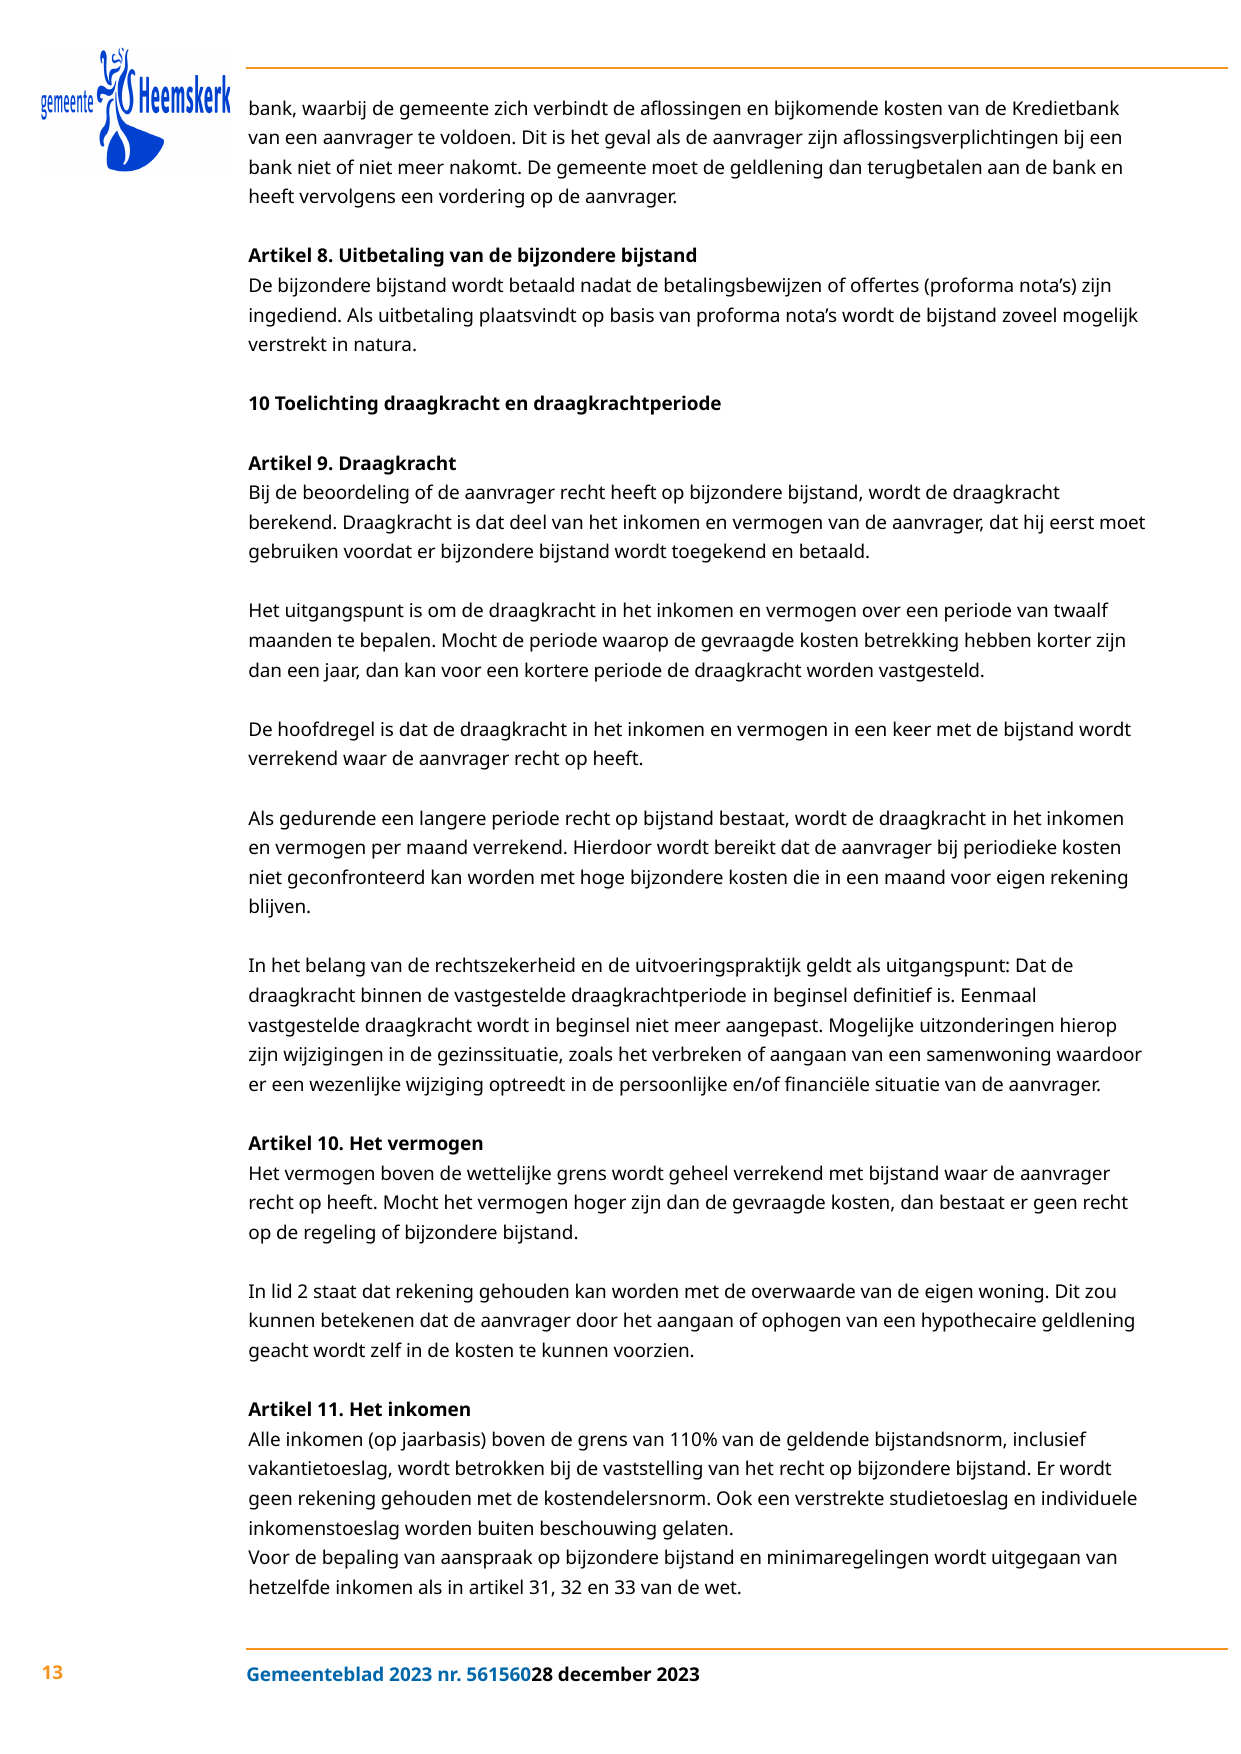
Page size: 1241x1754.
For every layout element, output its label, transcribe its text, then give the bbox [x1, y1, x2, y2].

picture [41, 47, 231, 172]
text Bij de beoordeling of de aanvrager recht heeft op bijzondere bijstand, wordt de draagkracht berekend. Draagkracht is dat deel van het inkomen en vermogen van de aanvrager, dat hij eerst moet gebruiken voordat er bijzondere bijstand wordt toegekend en betaald. [248, 479, 1152, 564]
text Artikel 9. Draagkracht [248, 450, 1152, 476]
text Alle inkomen (op jaarbasis) boven de grens van 110% van de geldende bijstandsnorm, inclusief vakantietoeslag, wordt betrokken bij de vaststelling van het recht op bijzondere bijstand. Er wordt geen rekening gehouden met de kostendelersnorm. Ook een verstrekte studietoeslag en individuele inkomenstoeslag worden buiten beschouwing gelaten. [248, 1426, 1152, 1541]
text Als gedurende een langere periode recht op bijstand bestaat, wordt de draagkracht in het inkomen en vermogen per maand verrekend. Hierdoor wordt bereikt dat de aanvrager bij periodieke kosten niet geconfronteerd kan worden met hoge bijzondere kosten die in een maand voor eigen rekening blijven. [248, 805, 1152, 919]
text De hoofdregel is dat de draagkracht in het inkomen en vermogen in een keer met de bijstand wordt verrekend waar de aanvrager recht op heeft. [248, 716, 1152, 771]
text Het uitgangspunt is om de draagkracht in het inkomen en vermogen over een periode van twaalf maanden te bepalen. Mocht de periode waarop de gevraagde kosten betrekking hebben korter zijn dan een jaar, dan kan voor een kortere periode de draagkracht worden vastgesteld. [248, 598, 1152, 683]
text bank, waarbij de gemeente zich verbindt de aflossingen en bijkomende kosten van de Kredietbank van een aanvrager te voldoen. Dit is het geval als de aanvrager zijn aflossingsverplichtingen bij een bank niet of niet meer nakomt. De gemeente moet de geldlening dan terugbetalen aan de bank en heeft vervolgens een vordering op de aanvrager. [248, 95, 1152, 209]
text De bijzondere bijstand wordt betaald nadat de betalingsbewijzen of offertes (proforma nota’s) zijn ingediend. Als uitbetaling plaatsvindt op basis van proforma nota’s wordt de bijstand zoveel mogelijk verstrekt in natura. [248, 272, 1152, 357]
text Artikel 8. Uitbetaling van de bijzondere bijstand [248, 243, 1152, 268]
text In lid 2 staat dat rekening gehouden kan worden met de overwaarde van de eigen woning. Dit zou kunnen betekenen dat de aanvrager door het aangaan of ophogen van een hypothecaire geldlening geacht wordt zelf in de kosten te kunnen voorzien. [248, 1278, 1152, 1363]
text Het vermogen boven de wettelijke grens wordt geheel verrekend met bijstand waar de aanvrager recht op heeft. Mocht het vermogen hoger zijn dan de gevraagde kosten, dan bestaat er geen recht op de regeling of bijzondere bijstand. [248, 1160, 1152, 1245]
text Artikel 10. Het vermogen [248, 1130, 1152, 1156]
text In het belang van de rechtszekerheid en de uitvoeringspraktijk geldt als uitgangspunt: Dat de draagkracht binnen de vastgestelde draagkrachtperiode in beginsel definitief is. Eenmaal vastgestelde draagkracht wordt in beginsel niet meer aangepast. Mogelijke uitzonderingen hierop zijn wijzigingen in de gezinssituatie, zoals het verbreken of aangaan van een samenwoning waardoor er een wezenlijke wijziging optreedt in de persoonlijke en/of financiële situatie van de aanvrager. [248, 953, 1152, 1097]
text 10 Toelichting draagkracht en draagkrachtperiode [248, 391, 1152, 416]
text Voor de bepaling van aanspraak op bijzondere bijstand en minimaregelingen wordt uitgegaan van hetzelfde inkomen als in artikel 31, 32 en 33 van de wet. [248, 1544, 1152, 1600]
text Artikel 11. Het inkomen [248, 1396, 1152, 1422]
